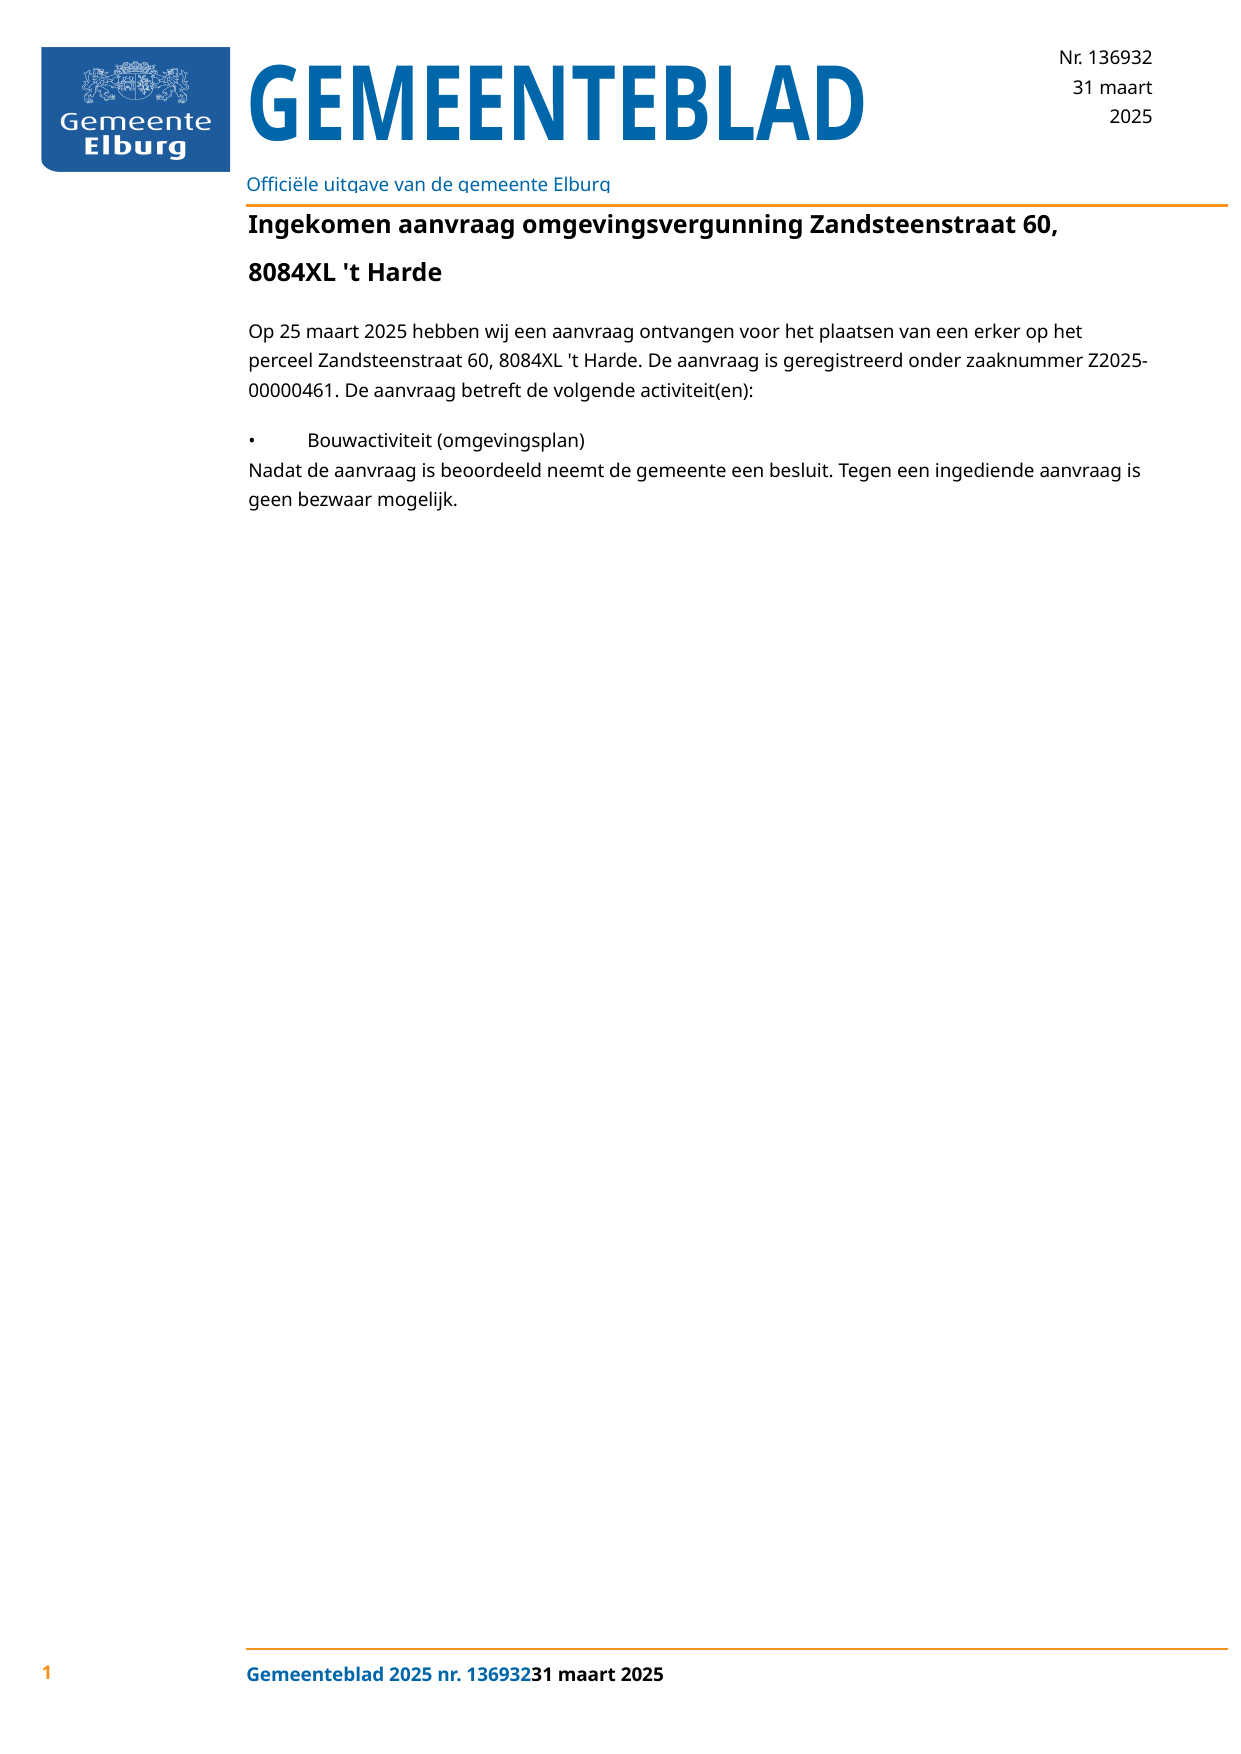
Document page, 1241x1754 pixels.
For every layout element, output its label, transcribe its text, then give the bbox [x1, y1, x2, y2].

list Bouwactiviteit (omgevingsplan) [248, 427, 1152, 453]
text Nadat de aanvraag is beoordeeld neemt de gemeente een besluit. Tegen een ingediende aanvraag is geen bezwaar mogelijk. [248, 457, 1152, 512]
text Op 25 maart 2025 hebben wij een aanvraag ontvangen voor het plaatsen van een erker op het perceel Zandsteenstraat 60, 8084XL 't Harde. De aanvraag is geregistreerd onder zaaknummer Z2025-00000461. De aanvraag betreft de volgende activiteit(en): [248, 318, 1152, 403]
picture [41, 47, 231, 172]
text Ingekomen aanvraag omgevingsvergunning Zandsteenstraat 60, 8084XL 't Harde [248, 207, 1152, 288]
